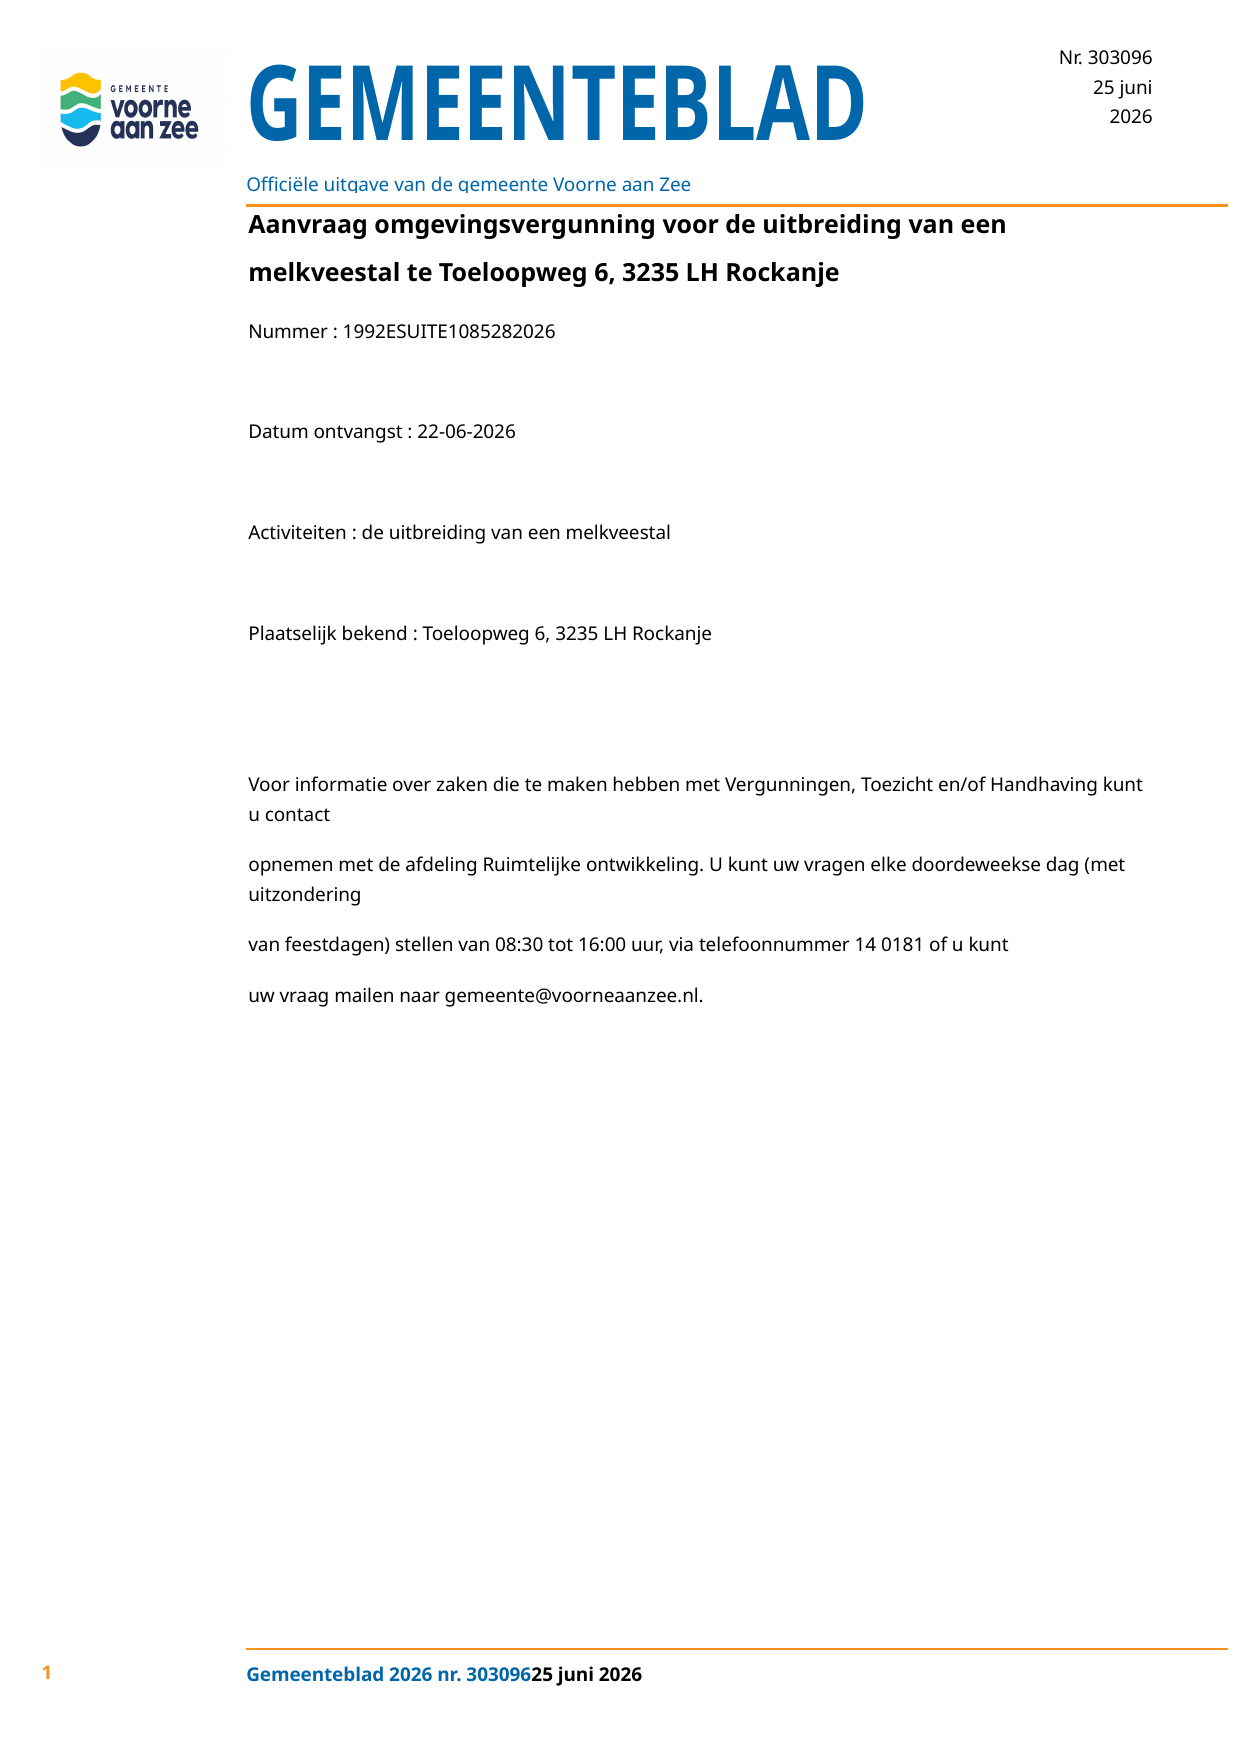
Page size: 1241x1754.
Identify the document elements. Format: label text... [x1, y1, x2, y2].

text Voor informatie over zaken die te maken hebben met Vergunningen, Toezicht en/of Handhaving kunt u contact [248, 772, 1152, 827]
text opnemen met de afdeling Ruimtelijke ontwikkeling. U kunt uw vragen elke doordeweekse dag (met uitzondering [248, 852, 1152, 907]
text van feestdagen) stellen van 08:30 tot 16:00 uur, via telefoonnummer 14 0181 of u kunt [248, 932, 1152, 957]
text Datum ontvangst : 22-06-2026 [248, 419, 1152, 444]
text Plaatselijk bekend : Toeloopweg 6, 3235 LH Rockanje [248, 620, 1152, 646]
text Activiteiten : de uitbreiding van een melkveestal [248, 519, 1152, 545]
text uw vraag mailen naar gemeente@voorneaanzee.nl. [248, 982, 1152, 1008]
picture [41, 47, 231, 172]
text Aanvraag omgevingsvergunning voor de uitbreiding van een melkveestal te Toeloopweg 6, 3235 LH Rockanje [248, 207, 1152, 288]
text Nummer : 1992ESUITE1085282026 [248, 318, 1152, 344]
